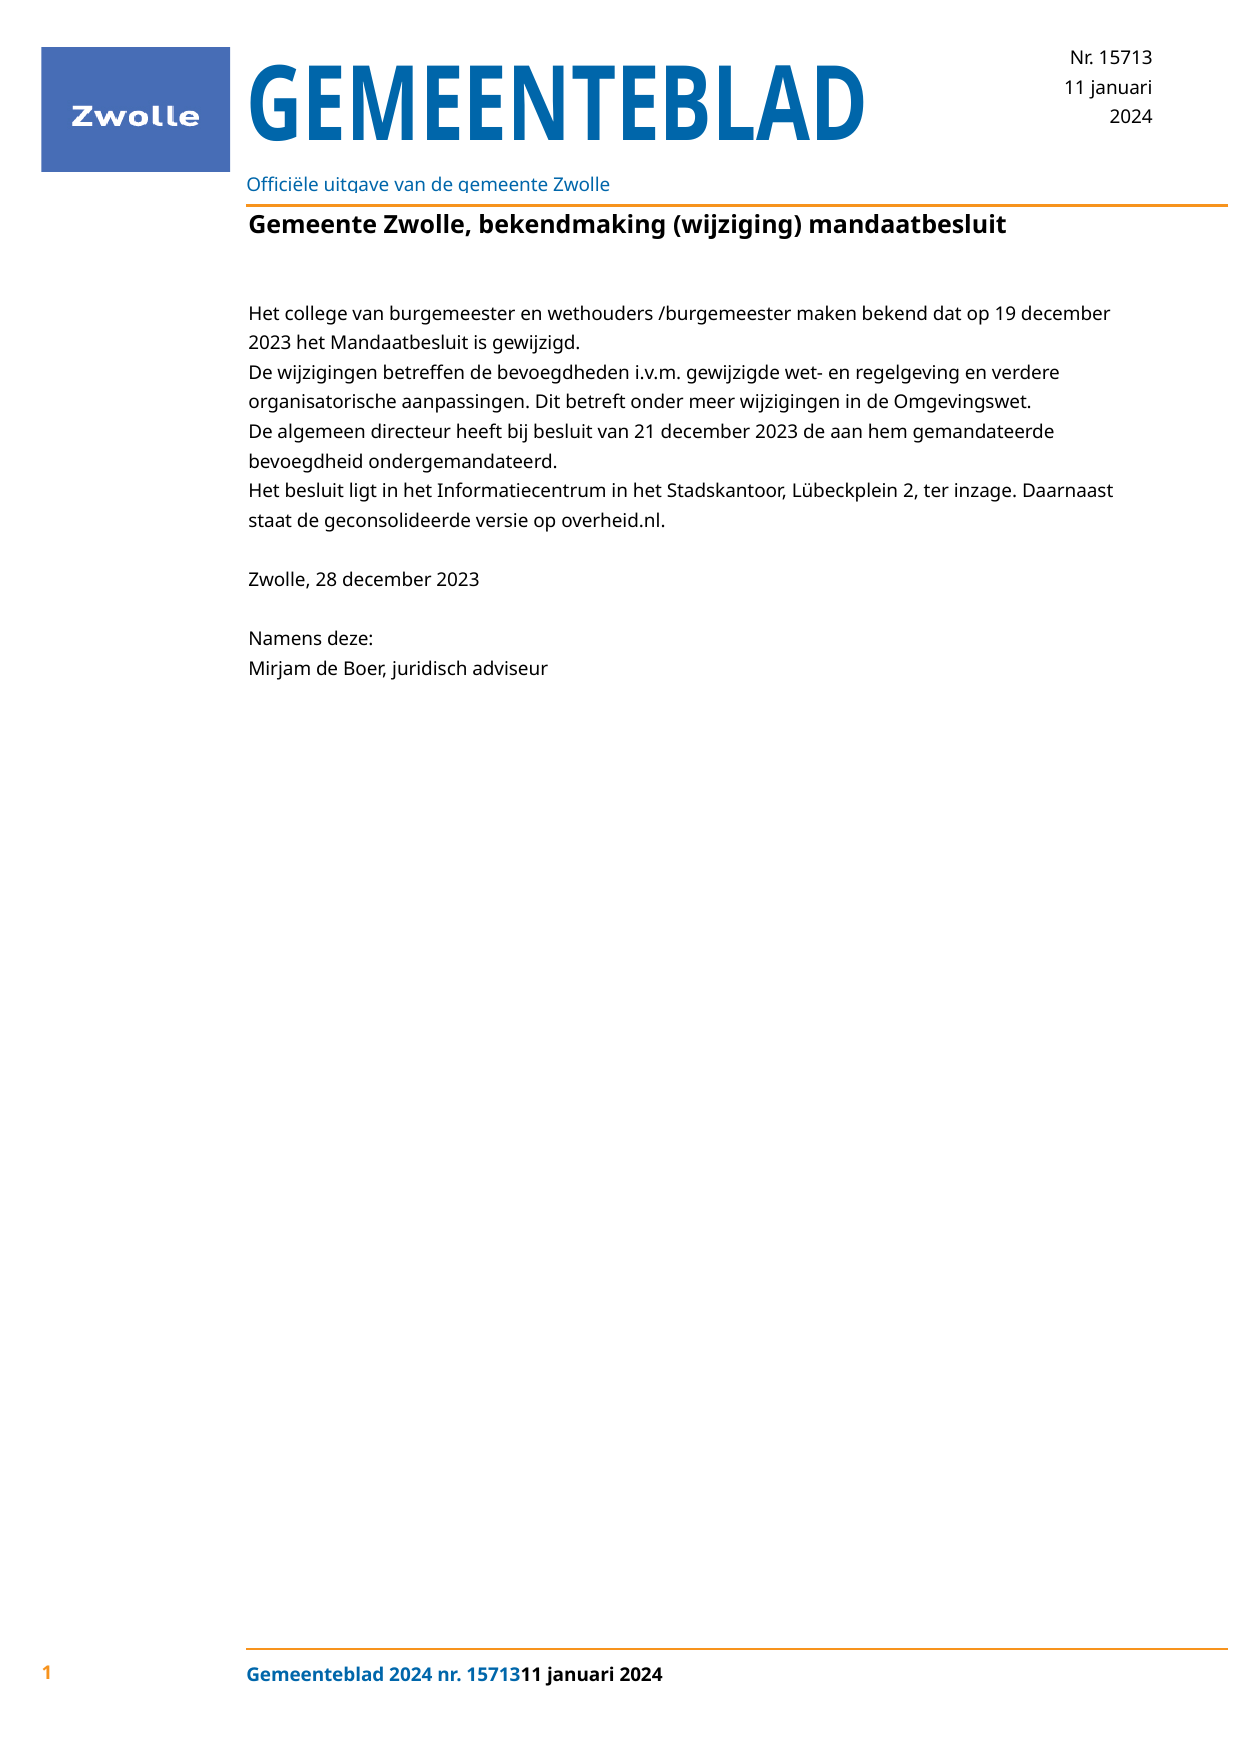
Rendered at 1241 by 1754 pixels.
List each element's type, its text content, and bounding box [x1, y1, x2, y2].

picture [41, 47, 231, 172]
text Gemeente Zwolle, bekendmaking (wijziging) mandaatbesluit [248, 207, 1152, 241]
text Het besluit ligt in het Informatiecentrum in het Stadskantoor, Lübeckplein 2, ter inzage. Daarnaast staat de geconsolideerde versie op overheid.nl. [248, 477, 1152, 533]
text De algemeen directeur heeft bij besluit van 21 december 2023 de aan hem gemandateerde bevoegdheid ondergemandateerd. [248, 418, 1152, 473]
text De wijzigingen betreffen de bevoegdheden i.v.m. gewijzigde wet- en regelgeving en verdere organisatorische aanpassingen. Dit betreft onder meer wijzigingen in de Omgevingswet. [248, 359, 1152, 414]
text Namens deze: [248, 625, 1152, 651]
text Mirjam de Boer, juridisch adviseur [248, 655, 1152, 681]
text Het college van burgemeester en wethouders /burgemeester maken bekend dat op 19 december 2023 het Mandaatbesluit is gewijzigd. [248, 300, 1152, 355]
text Zwolle, 28 december 2023 [248, 566, 1152, 592]
